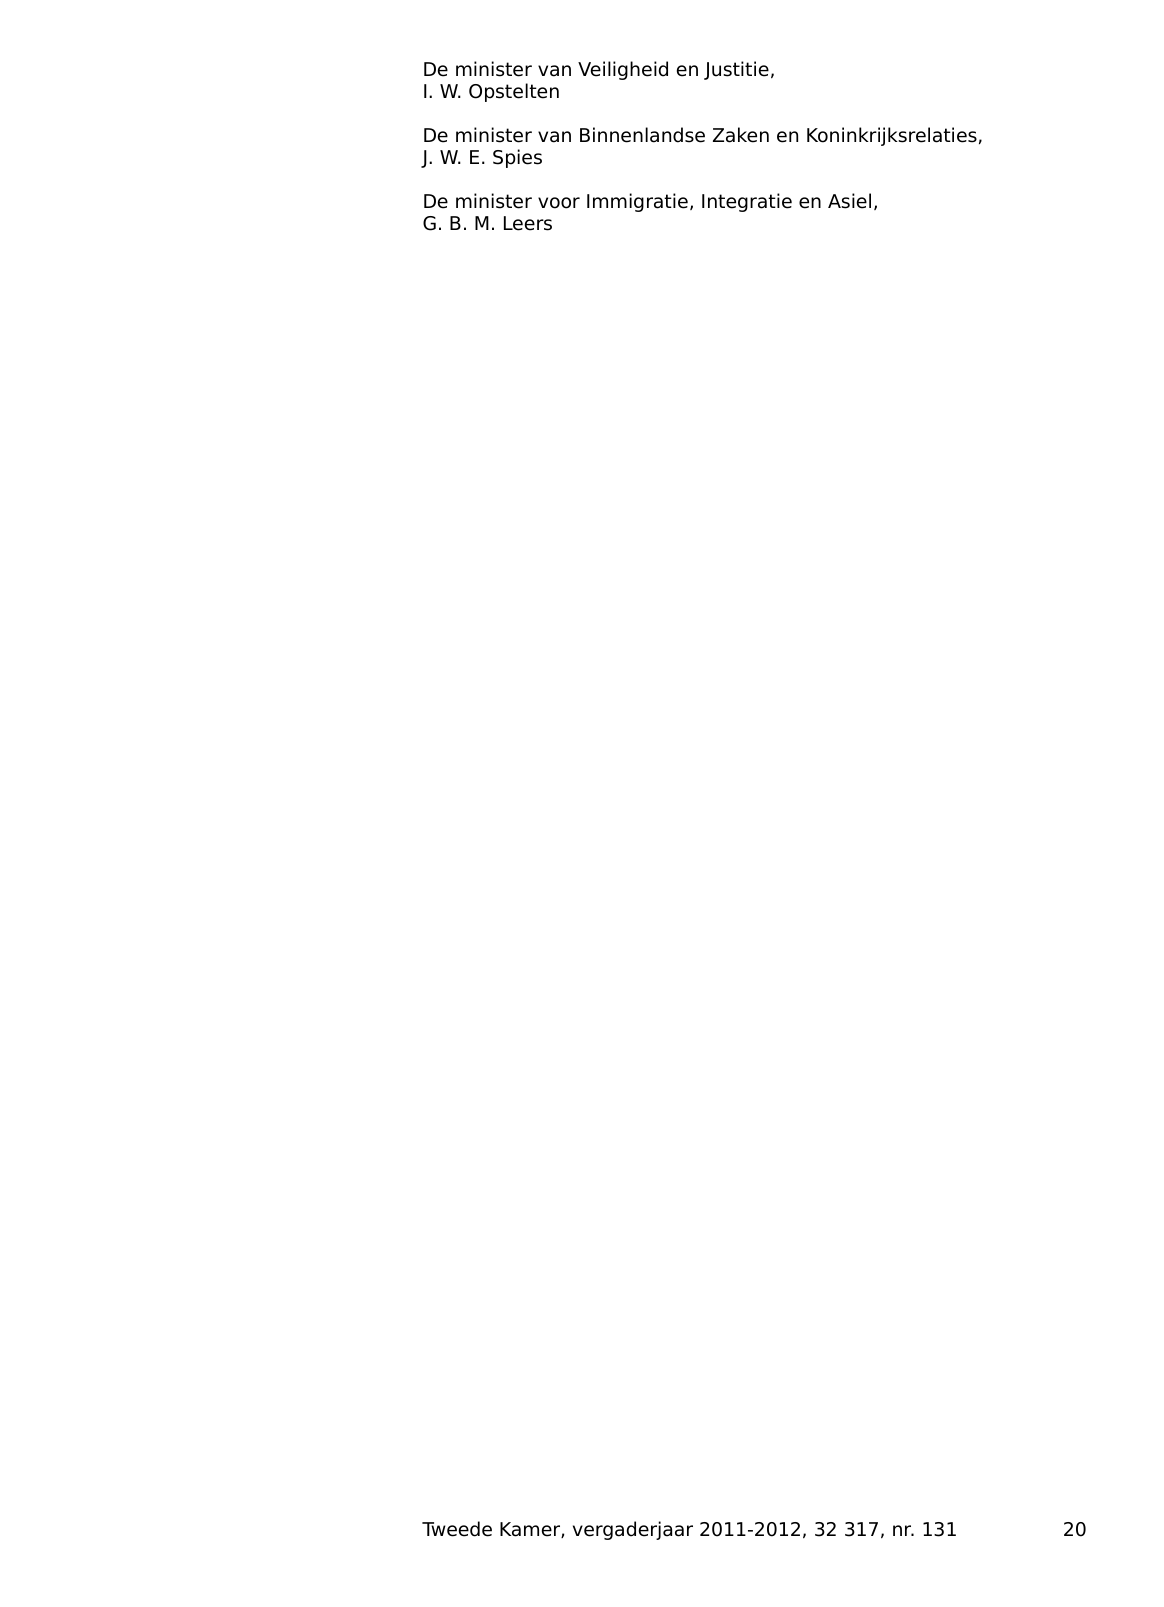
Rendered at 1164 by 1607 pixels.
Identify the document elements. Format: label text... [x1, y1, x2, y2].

text De minister voor Immigratie, Integratie en Asiel, G. B. M. Leers [422, 191, 1087, 235]
text De minister van Binnenlandse Zaken en Koninkrijksrelaties, J. W. E. Spies [422, 125, 1087, 169]
text De minister van Veiligheid en Justitie, I. W. Opstelten [422, 59, 1087, 103]
